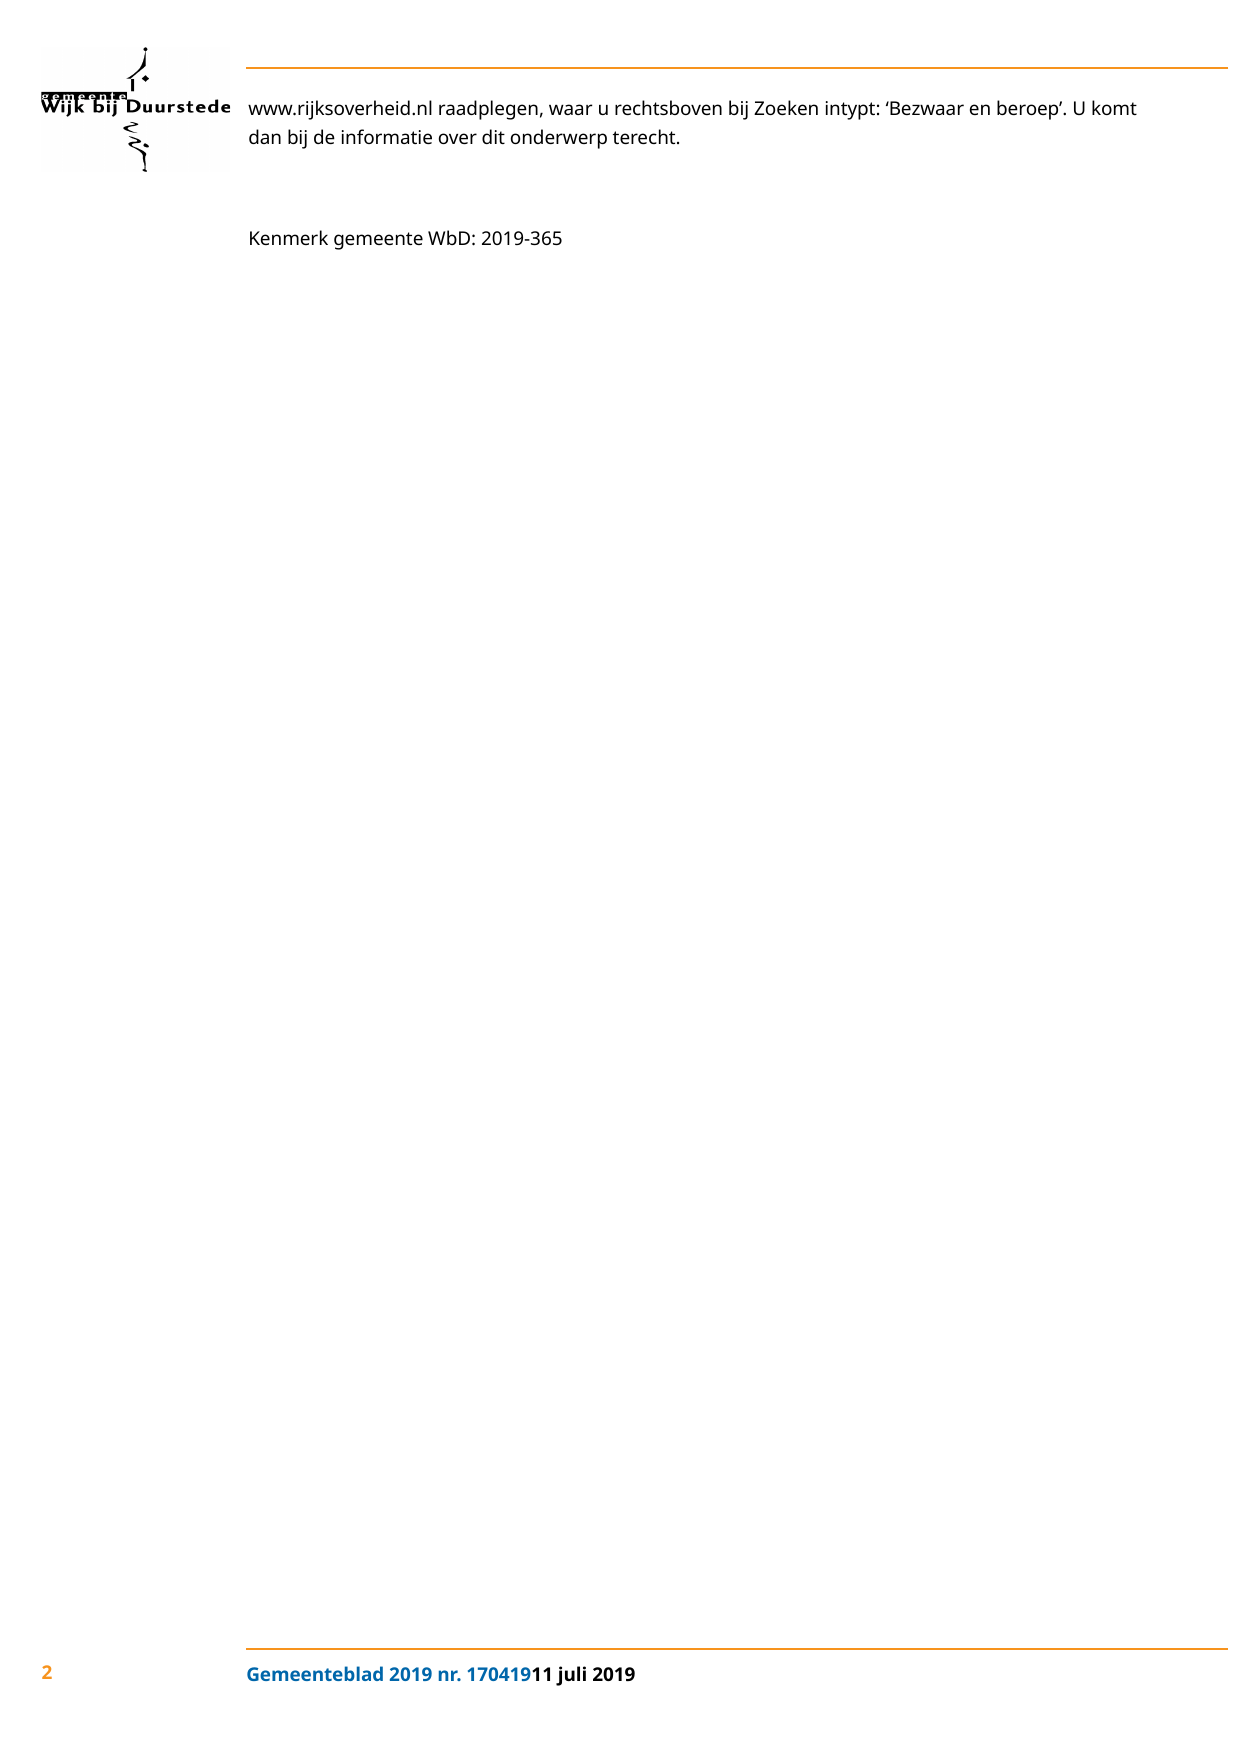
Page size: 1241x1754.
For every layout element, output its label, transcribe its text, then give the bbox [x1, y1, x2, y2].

text Kenmerk gemeente WbD: 2019-365 [248, 225, 1152, 251]
text www.rijksoverheid.nl raadplegen, waar u rechtsboven bij Zoeken intypt: ‘Bezwaar en beroep’. U komt dan bij de informatie over dit onderwerp terecht. [248, 95, 1152, 150]
picture [41, 47, 231, 172]
